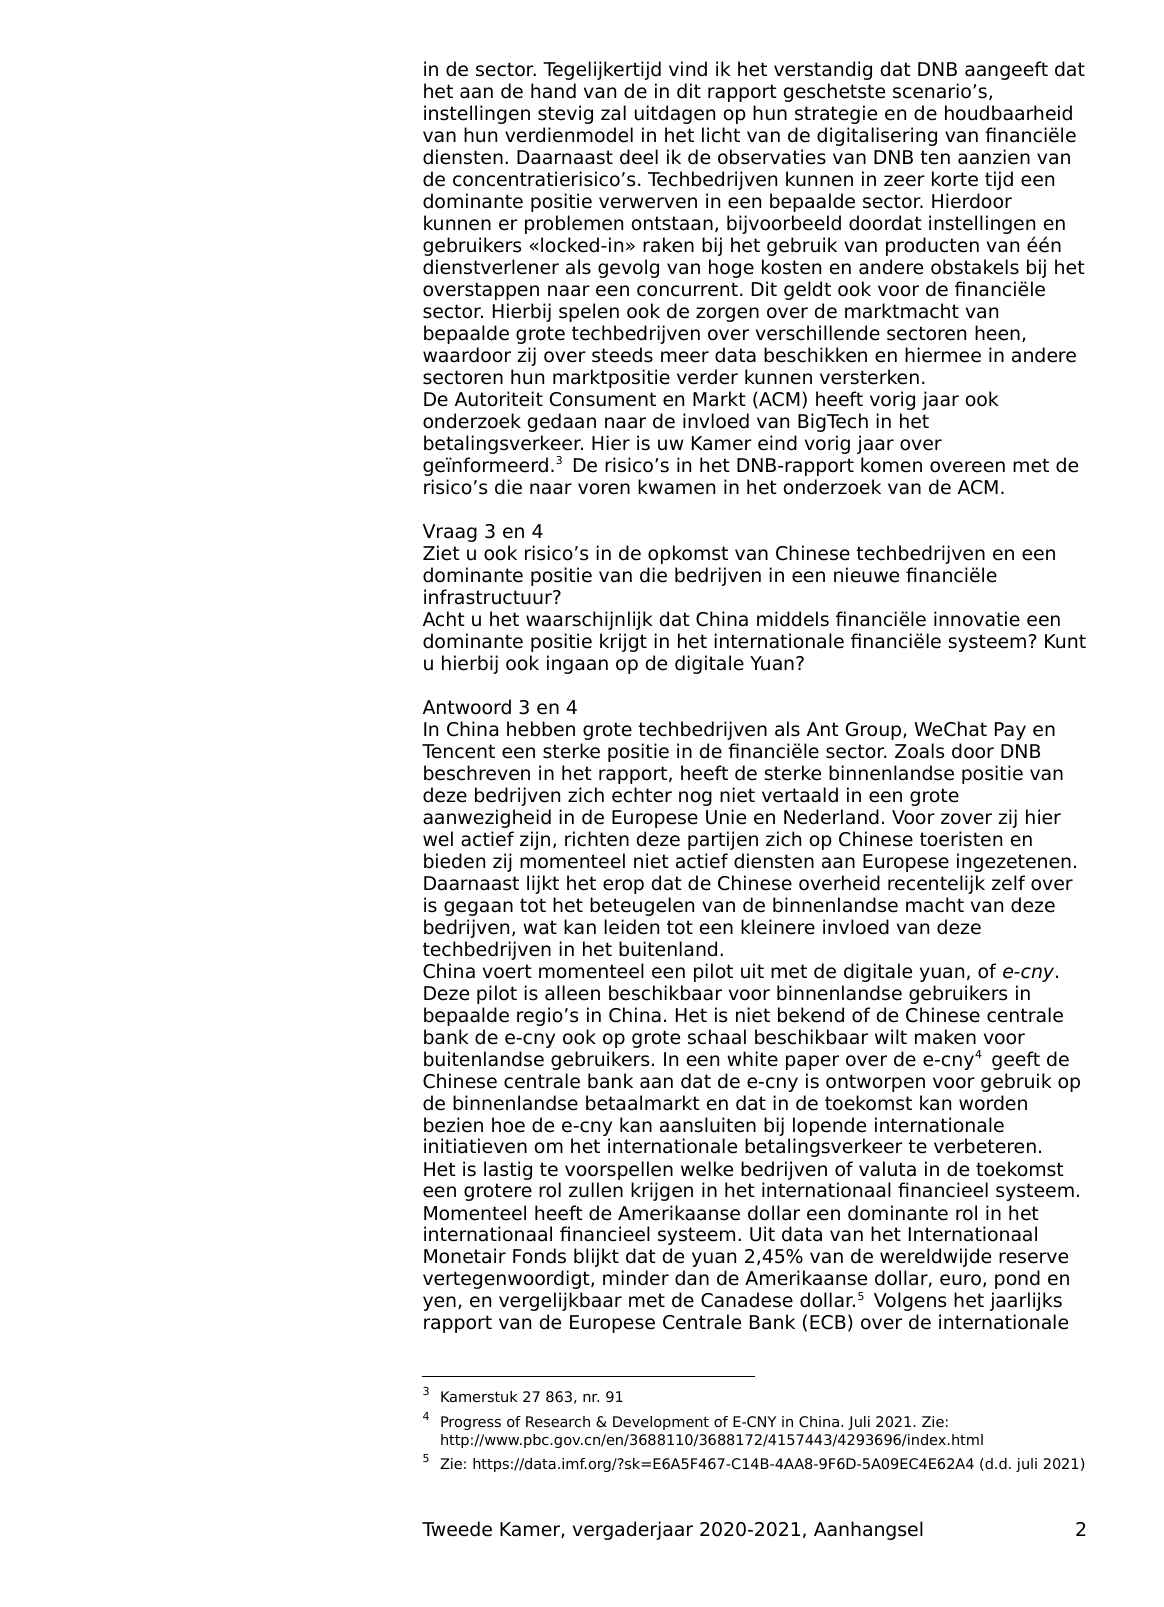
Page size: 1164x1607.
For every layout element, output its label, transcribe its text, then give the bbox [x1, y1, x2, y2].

text Acht u het waarschijnlijk dat China middels financiële innovatie een dominante positie krijgt in het internationale financiële systeem? Kunt u hierbij ook ingaan op de digitale Yuan? [422, 609, 1087, 675]
text Kamerstuk 27 863, nr. 91 [422, 1385, 1087, 1407]
text in de sector. Tegelijkertijd vind ik het verstandig dat DNB aangeeft dat het aan de hand van de in dit rapport geschetste scenario’s, instellingen stevig zal uitdagen op hun strategie en de houdbaarheid van hun verdienmodel in het licht van de digitalisering van financiële diensten. Daarnaast deel ik de observaties van DNB ten aanzien van de concentratierisico’s. Techbedrijven kunnen in zeer korte tijd een dominante positie verwerven in een bepaalde sector. Hierdoor kunnen er problemen ontstaan, bijvoorbeeld doordat instellingen en gebruikers «locked-in» raken bij het gebruik van producten van één dienstverlener als gevolg van hoge kosten en andere obstakels bij het overstappen naar een concurrent. Dit geldt ook voor de financiële sector. Hierbij spelen ook de zorgen over de marktmacht van bepaalde grote techbedrijven over verschillende sectoren heen, waardoor zij over steeds meer data beschikken en hiermee in andere sectoren hun marktpositie verder kunnen versterken. [422, 59, 1087, 389]
text De Autoriteit Consument en Markt (ACM) heeft vorig jaar ook onderzoek gedaan naar de invloed van BigTech in het betalingsverkeer. Hier is uw Kamer eind vorig jaar over geïnformeerd. De risico’s in het DNB-rapport komen overeen met de risico’s die naar voren kwamen in het onderzoek van de ACM. [422, 389, 1087, 499]
text Progress of Research & Development of E-CNY in China. Juli 2021. Zie: http://www.pbc.gov.cn/en/3688110/3688172/4157443/4293696/index.html [422, 1410, 1087, 1449]
text Vraag 3 en 4 [422, 521, 1087, 543]
text Ziet u ook risico’s in de opkomst van Chinese techbedrijven en een dominante positie van die bedrijven in een nieuwe financiële infrastructuur? [422, 543, 1087, 609]
text Het is lastig te voorspellen welke bedrijven of valuta in de toekomst een grotere rol zullen krijgen in het internationaal financieel systeem. Momenteel heeft de Amerikaanse dollar een dominante rol in het internationaal financieel systeem. Uit data van het Internationaal Monetair Fonds blijkt dat de yuan 2,45% van de wereldwijde reserve vertegenwoordigt, minder dan de Amerikaanse dollar, euro, pond en yen, en vergelijkbaar met de Canadese dollar. Volgens het jaarlijks rapport van de Europese Centrale Bank (ECB) over de internationale [422, 1158, 1087, 1334]
text Antwoord 3 en 4 [422, 697, 1087, 719]
text China voert momenteel een pilot uit met de digitale yuan, of e-cny. Deze pilot is alleen beschikbaar voor binnenlandse gebruikers in bepaalde regio’s in China. Het is niet bekend of de Chinese centrale bank de e-cny ook op grote schaal beschikbaar wilt maken voor buitenlandse gebruikers. In een white paper over de e-cny geeft de Chinese centrale bank aan dat de e-cny is ontworpen voor gebruik op de binnenlandse betaalmarkt en dat in de toekomst kan worden bezien hoe de e-cny kan aansluiten bij lopende internationale initiatieven om het internationale betalingsverkeer te verbeteren. [422, 961, 1087, 1158]
text Zie: https://data.imf.org/?sk=E6A5F467-C14B-4AA8-9F6D-5A09EC4E62A4 (d.d. juli 2021) [422, 1452, 1087, 1474]
text In China hebben grote techbedrijven als Ant Group, WeChat Pay en Tencent een sterke positie in de financiële sector. Zoals door DNB beschreven in het rapport, heeft de sterke binnenlandse positie van deze bedrijven zich echter nog niet vertaald in een grote aanwezigheid in de Europese Unie en Nederland. Voor zover zij hier wel actief zijn, richten deze partijen zich op Chinese toeristen en bieden zij momenteel niet actief diensten aan Europese ingezetenen. Daarnaast lijkt het erop dat de Chinese overheid recentelijk zelf over is gegaan tot het beteugelen van de binnenlandse macht van deze bedrijven, wat kan leiden tot een kleinere invloed van deze techbedrijven in het buitenland. [422, 719, 1087, 961]
